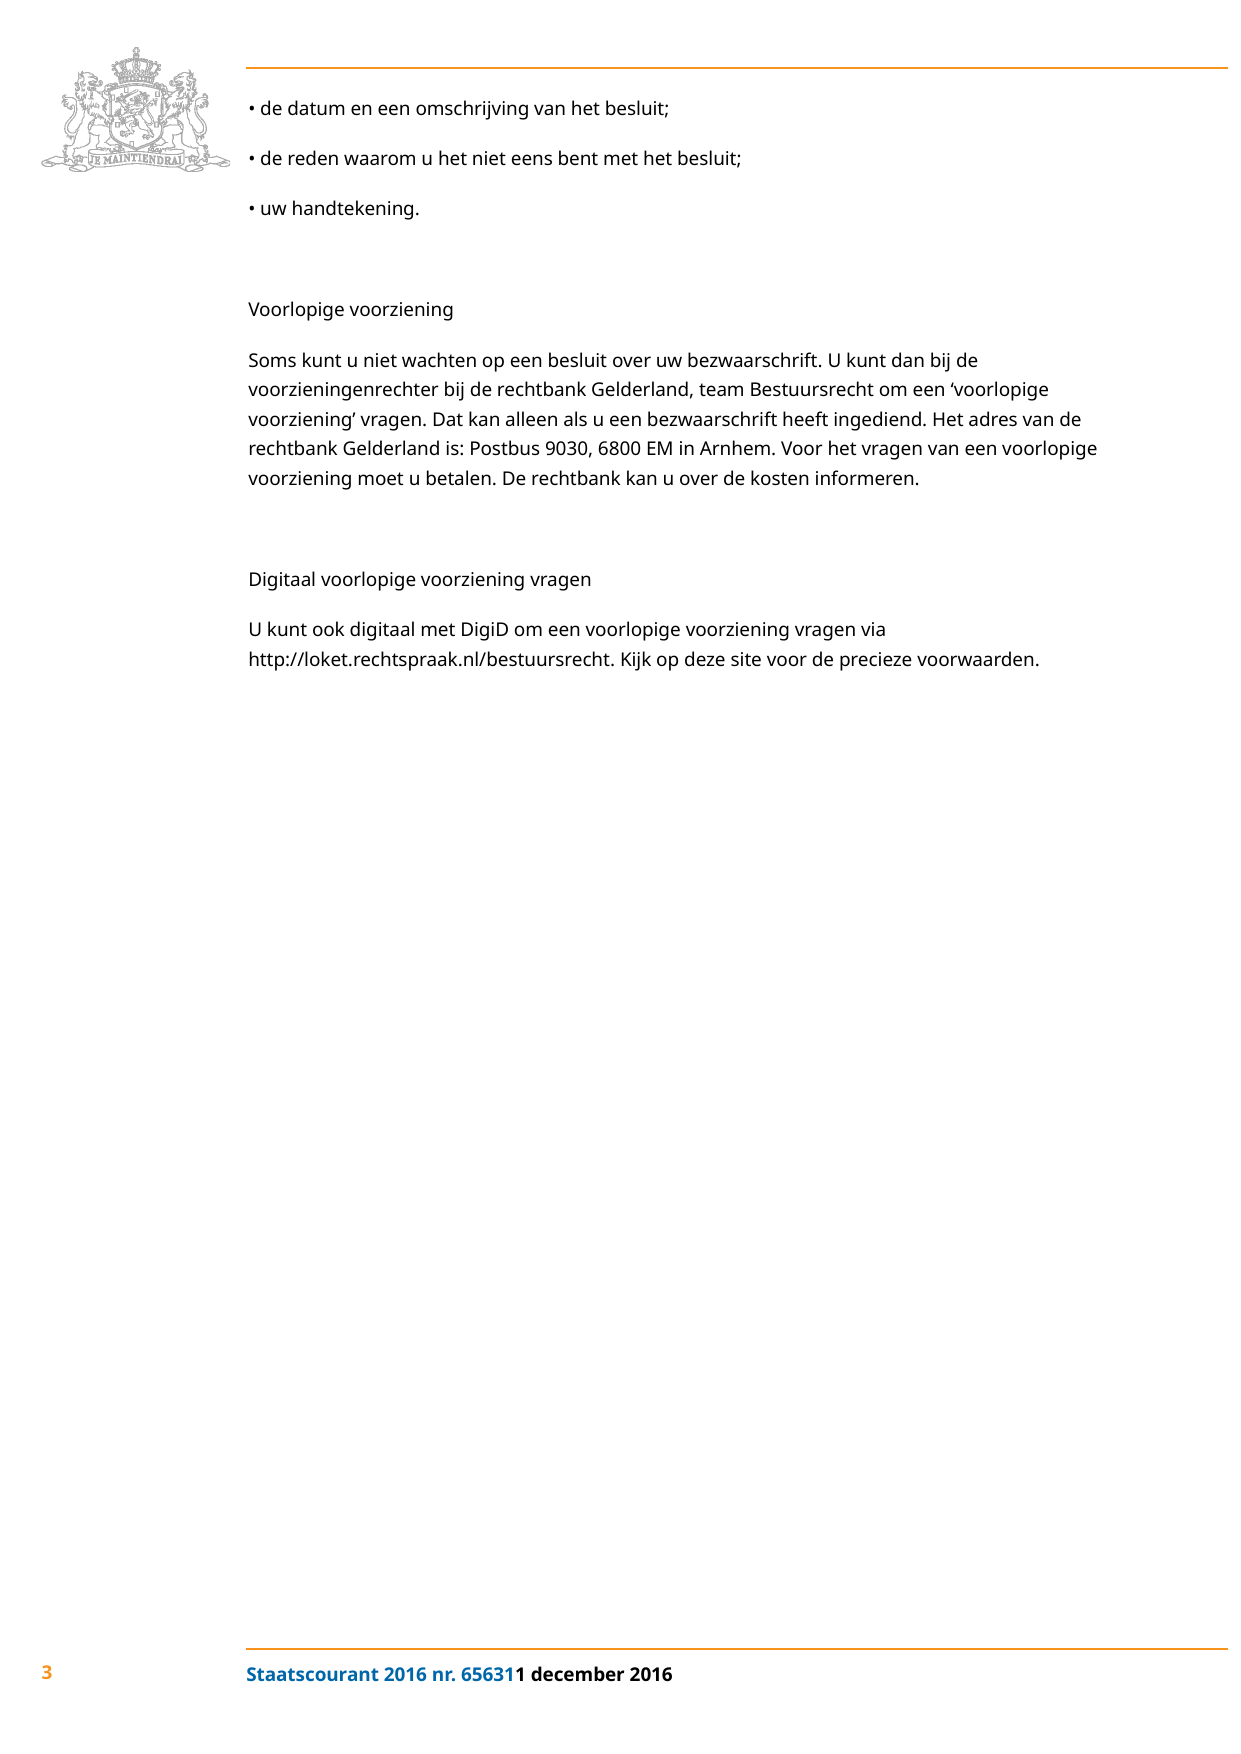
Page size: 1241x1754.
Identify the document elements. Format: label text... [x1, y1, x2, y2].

text Voorlopige voorziening [248, 296, 1152, 322]
text • uw handtekening. [248, 196, 1152, 221]
text • de datum en een omschrijving van het besluit; [248, 95, 1152, 121]
picture [41, 47, 231, 172]
text • de reden waarom u het niet eens bent met het besluit; [248, 145, 1152, 171]
text U kunt ook digitaal met DigiD om een voorlopige voorziening vragen via http://loket.rechtspraak.nl/bestuursrecht. Kijk op deze site voor de precieze voorwaarden. [248, 616, 1152, 672]
text Digitaal voorlopige voorziening vragen [248, 566, 1152, 592]
text Soms kunt u niet wachten op een besluit over uw bezwaarschrift. U kunt dan bij de voorzieningenrechter bij de rechtbank Gelderland, team Bestuursrecht om een ‘voorlopige voorziening’ vragen. Dat kan alleen als u een bezwaarschrift heeft ingediend. Het adres van de rechtbank Gelderland is: Postbus 9030, 6800 EM in Arnhem. Voor het vragen van een voorlopige voorziening moet u betalen. De rechtbank kan u over de kosten informeren. [248, 347, 1152, 491]
